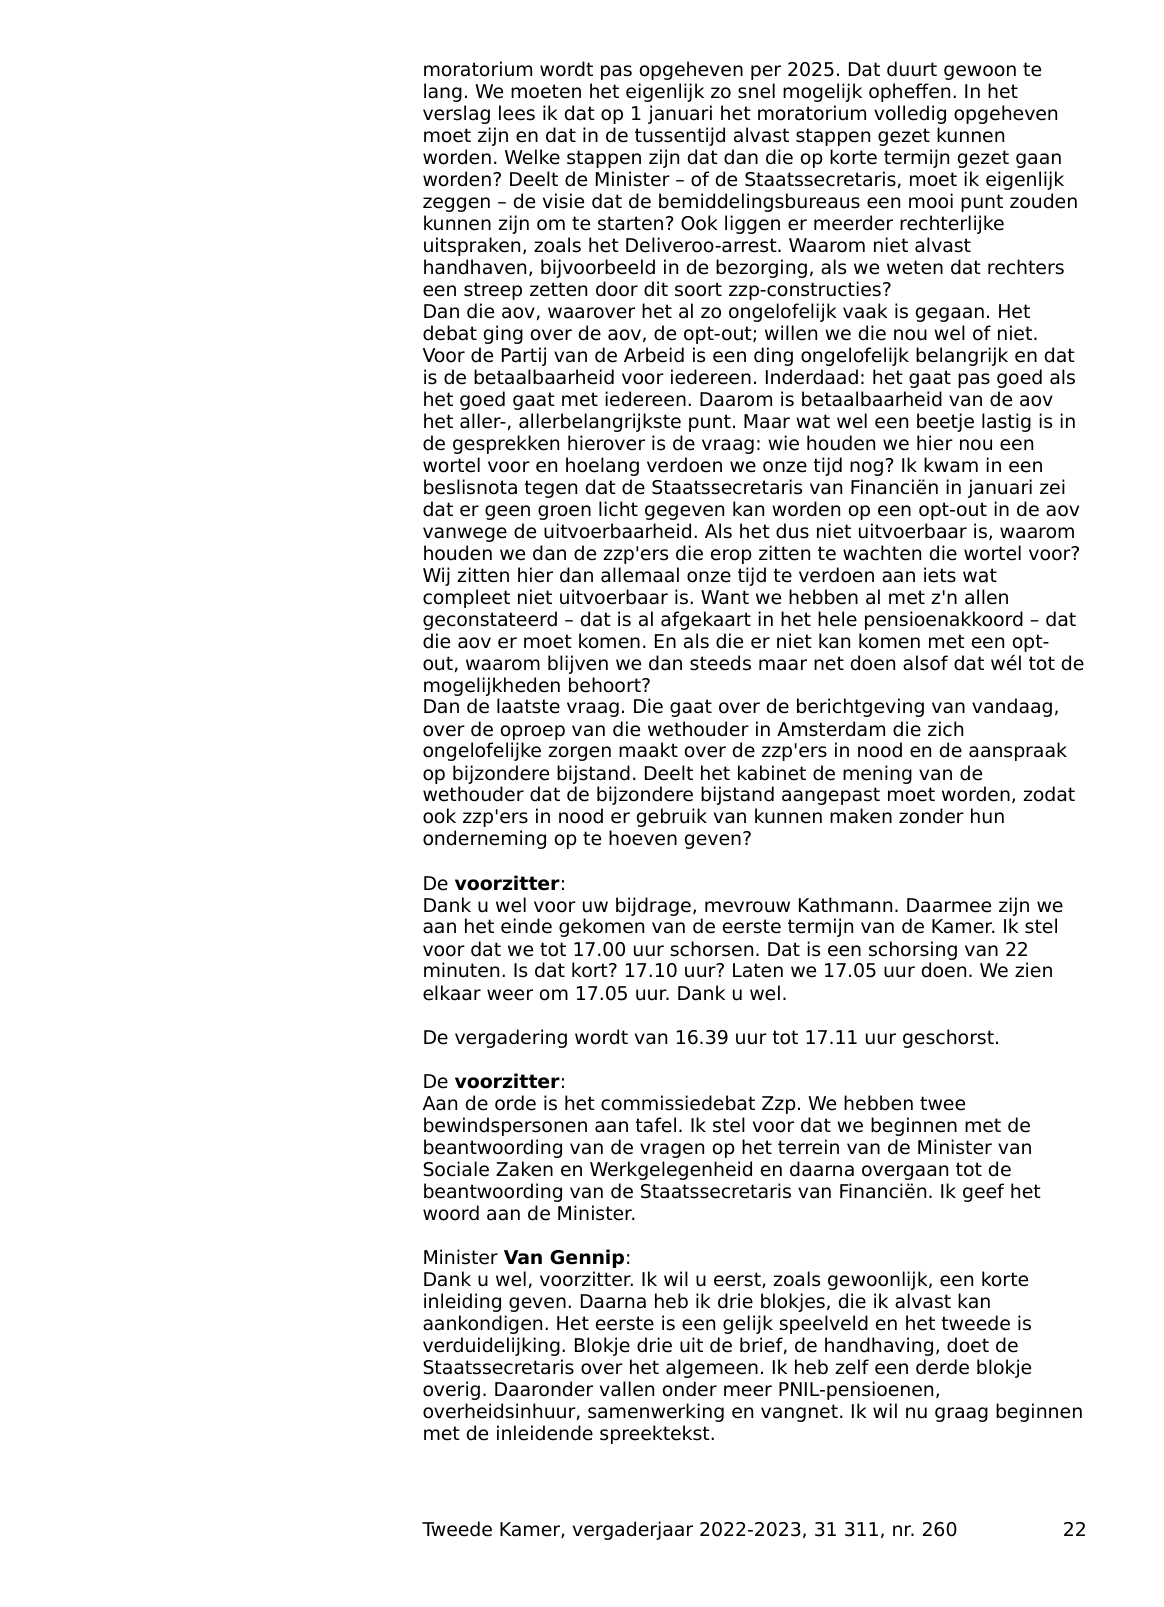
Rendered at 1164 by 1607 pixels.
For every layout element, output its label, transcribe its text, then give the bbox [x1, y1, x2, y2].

text Aan de orde is het commissiedebat Zzp. We hebben twee bewindspersonen aan tafel. Ik stel voor dat we beginnen met de beantwoording van de vragen op het terrein van de Minister van Sociale Zaken en Werkgelegenheid en daarna overgaan tot de beantwoording van de Staatssecretaris van Financiën. Ik geef het woord aan de Minister. [422, 1093, 1087, 1224]
text De voorzitter: [422, 872, 1087, 894]
text Dank u wel voor uw bijdrage, mevrouw Kathmann. Daarmee zijn we aan het einde gekomen van de eerste termijn van de Kamer. Ik stel voor dat we tot 17.00 uur schorsen. Dat is een schorsing van 22 minuten. Is dat kort? 17.10 uur? Laten we 17.05 uur doen. We zien elkaar weer om 17.05 uur. Dank u wel. [422, 894, 1087, 1004]
text Dan de laatste vraag. Die gaat over de berichtgeving van vandaag, over de oproep van die wethouder in Amsterdam die zich ongelofelijke zorgen maakt over de zzp'ers in nood en de aanspraak op bijzondere bijstand. Deelt het kabinet de mening van de wethouder dat de bijzondere bijstand aangepast moet worden, zodat ook zzp'ers in nood er gebruik van kunnen maken zonder hun onderneming op te hoeven geven? [422, 696, 1087, 850]
text De vergadering wordt van 16.39 uur tot 17.11 uur geschorst. [422, 1027, 1087, 1048]
text Dan die aov, waarover het al zo ongelofelijk vaak is gegaan. Het debat ging over de aov, de opt-out; willen we die nou wel of niet. Voor de Partij van de Arbeid is een ding ongelofelijk belangrijk en dat is de betaalbaarheid voor iedereen. Inderdaad: het gaat pas goed als het goed gaat met iedereen. Daarom is betaalbaarheid van de aov het aller-, allerbelangrijkste punt. Maar wat wel een beetje lastig is in de gesprekken hierover is de vraag: wie houden we hier nou een wortel voor en hoelang verdoen we onze tijd nog? Ik kwam in een beslisnota tegen dat de Staatssecretaris van Financiën in januari zei dat er geen groen licht gegeven kan worden op een opt-out in de aov vanwege de uitvoerbaarheid. Als het dus niet uitvoerbaar is, waarom houden we dan de zzp'ers die erop zitten te wachten die wortel voor? Wij zitten hier dan allemaal onze tijd te verdoen aan iets wat compleet niet uitvoerbaar is. Want we hebben al met z'n allen geconstateerd – dat is al afgekaart in het hele pensioenakkoord – dat die aov er moet komen. En als die er niet kan komen met een opt-out, waarom blijven we dan steeds maar net doen alsof dat wél tot de mogelijkheden behoort? [422, 301, 1087, 696]
text Dank u wel, voorzitter. Ik wil u eerst, zoals gewoonlijk, een korte inleiding geven. Daarna heb ik drie blokjes, die ik alvast kan aankondigen. Het eerste is een gelijk speelveld en het tweede is verduidelijking. Blokje drie uit de brief, de handhaving, doet de Staatssecretaris over het algemeen. Ik heb zelf een derde blokje overig. Daaronder vallen onder meer PNIL-pensioenen, overheidsinhuur, samenwerking en vangnet. Ik wil nu graag beginnen met de inleidende spreektekst. [422, 1269, 1087, 1444]
text Minister Van Gennip: [422, 1247, 1087, 1269]
text moratorium wordt pas opgeheven per 2025. Dat duurt gewoon te lang. We moeten het eigenlijk zo snel mogelijk opheffen. In het verslag lees ik dat op 1 januari het moratorium volledig opgeheven moet zijn en dat in de tussentijd alvast stappen gezet kunnen worden. Welke stappen zijn dat dan die op korte termijn gezet gaan worden? Deelt de Minister – of de Staatssecretaris, moet ik eigenlijk zeggen – de visie dat de bemiddelingsbureaus een mooi punt zouden kunnen zijn om te starten? Ook liggen er meerder rechterlijke uitspraken, zoals het Deliveroo-arrest. Waarom niet alvast handhaven, bijvoorbeeld in de bezorging, als we weten dat rechters een streep zetten door dit soort zzp-constructies? [422, 59, 1087, 301]
text De voorzitter: [422, 1071, 1087, 1093]
